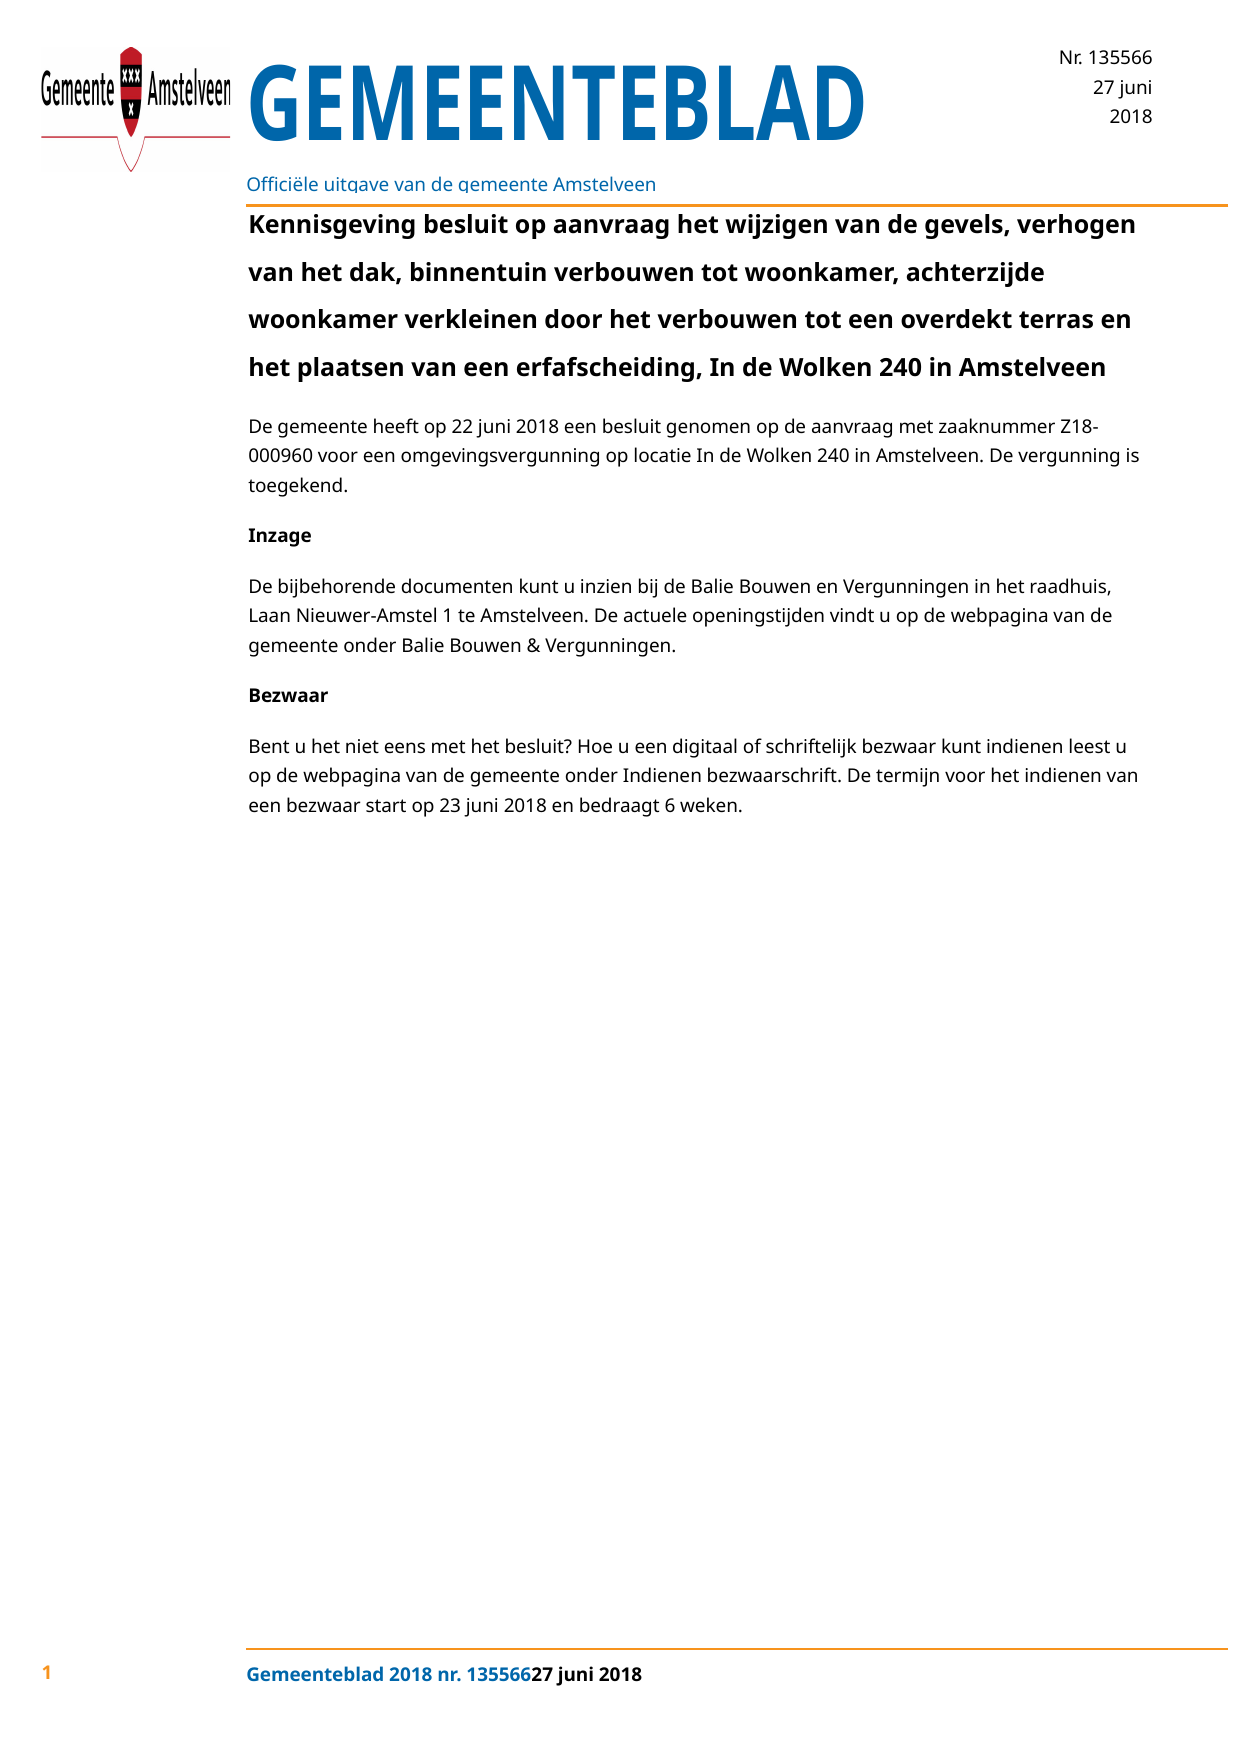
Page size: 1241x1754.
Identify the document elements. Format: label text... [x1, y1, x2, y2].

text Kennisgeving besluit op aanvraag het wijzigen van de gevels, verhogen van het dak, binnentuin verbouwen tot woonkamer, achterzijde woonkamer verkleinen door het verbouwen tot een overdekt terras en het plaatsen van een erfafscheiding, In de Wolken 240 in Amstelveen [248, 207, 1152, 384]
text Inzage [248, 523, 1152, 548]
text Bent u het niet eens met het besluit? Hoe u een digitaal of schriftelijk bezwaar kunt indienen leest u op de webpagina van de gemeente onder Indienen bezwaarschrift. De termijn voor het indienen van een bezwaar start op 23 juni 2018 en bedraagt 6 weken. [248, 733, 1152, 818]
text De bijbehorende documenten kunt u inzien bij de Balie Bouwen en Vergunningen in het raadhuis, Laan Nieuwer-Amstel 1 te Amstelveen. De actuele openingstijden vindt u op de webpagina van de gemeente onder Balie Bouwen & Vergunningen. [248, 573, 1152, 658]
picture [41, 47, 231, 172]
text De gemeente heeft op 22 juni 2018 een besluit genomen op de aanvraag met zaaknummer Z18-000960 voor een omgevingsvergunning op locatie In de Wolken 240 in Amstelveen. De vergunning is toegekend. [248, 413, 1152, 498]
text Bezwaar [248, 683, 1152, 708]
